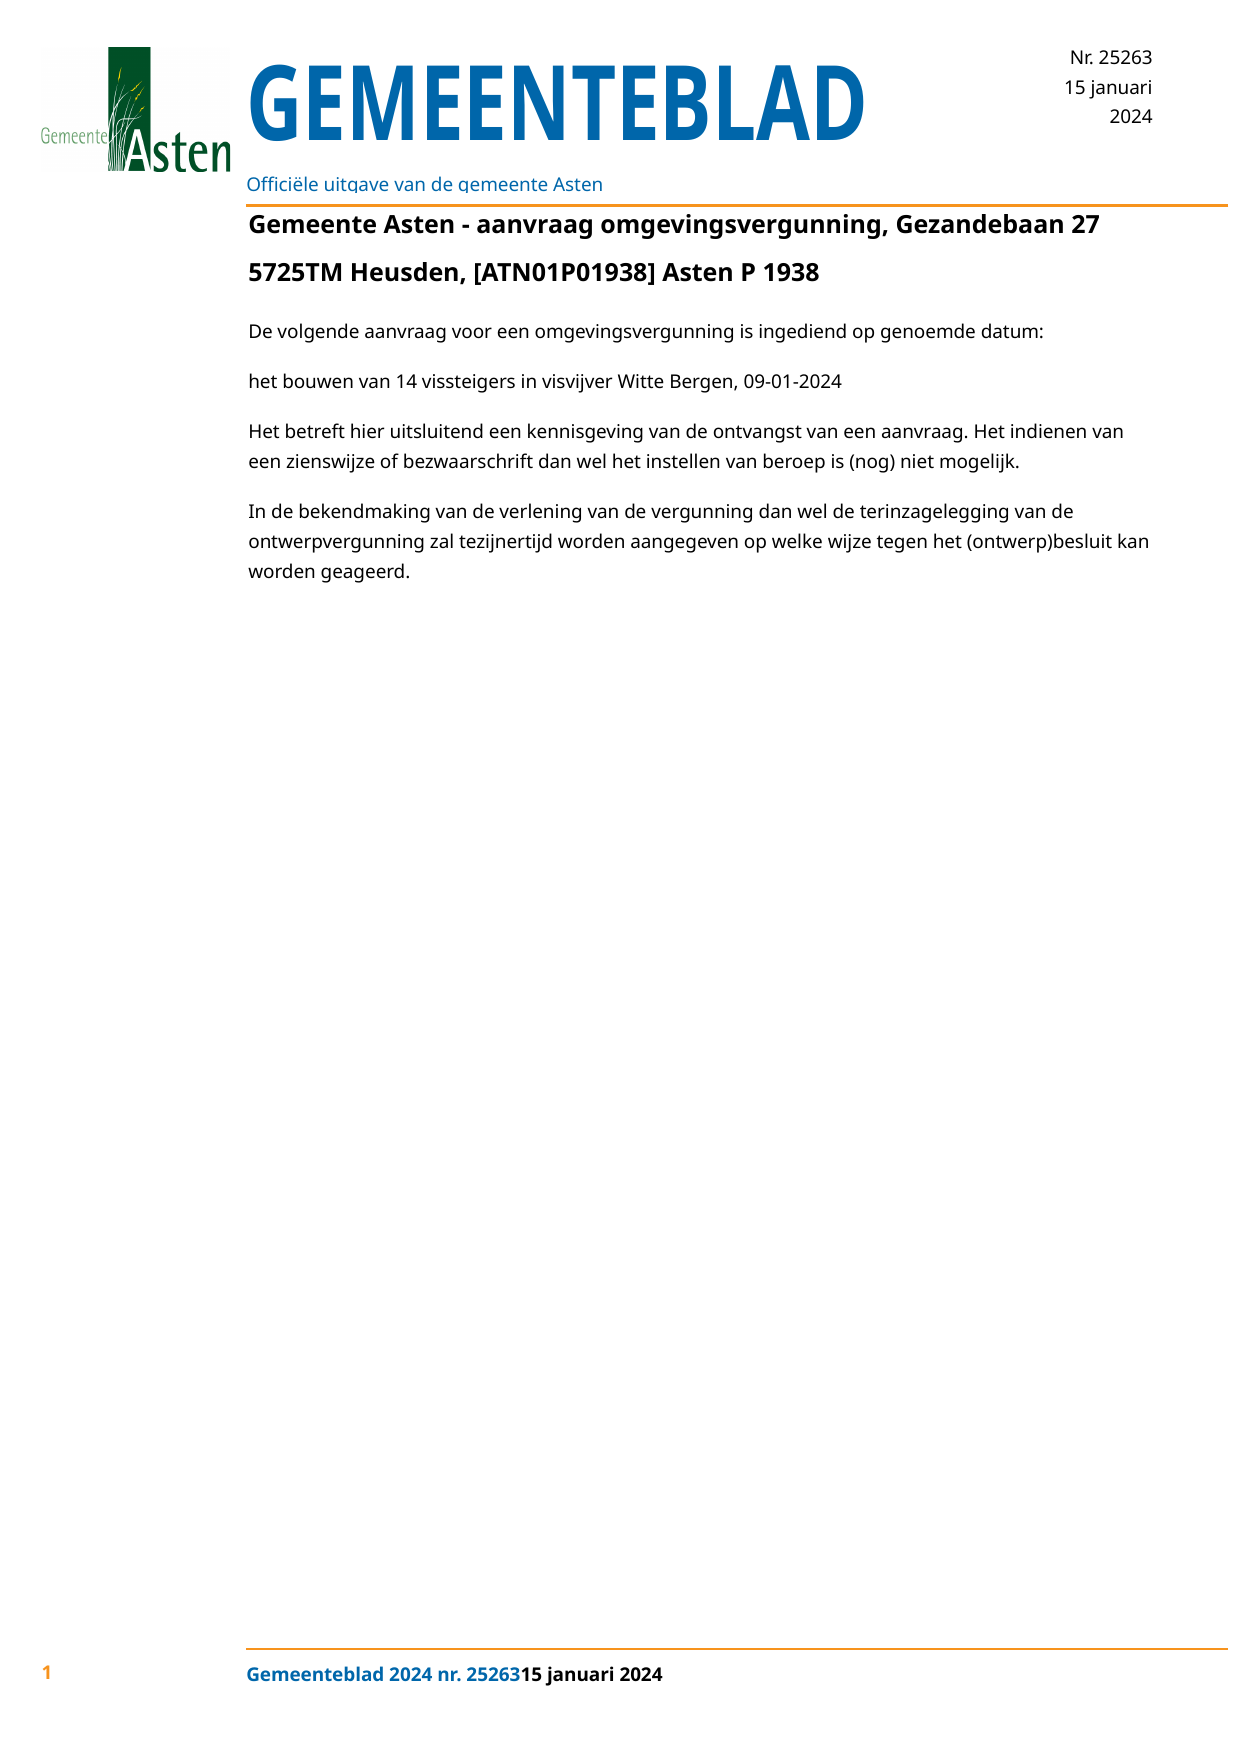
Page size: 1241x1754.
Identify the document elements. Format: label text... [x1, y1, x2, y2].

text het bouwen van 14 vissteigers in visvijver Witte Bergen, 09-01-2024 [248, 368, 1152, 394]
text In de bekendmaking van de verlening van de vergunning dan wel de terinzagelegging van de ontwerpvergunning zal tezijnertijd worden aangegeven op welke wijze tegen het (ontwerp)besluit kan worden geageerd. [248, 499, 1152, 584]
text De volgende aanvraag voor een omgevingsvergunning is ingediend op genoemde datum: [248, 318, 1152, 344]
text Gemeente Asten - aanvraag omgevingsvergunning, Gezandebaan 27 5725TM Heusden, [ATN01P01938] Asten P 1938 [248, 207, 1152, 288]
picture [41, 47, 231, 172]
text Het betreft hier uitsluitend een kennisgeving van de ontvangst van een aanvraag. Het indienen van een zienswijze of bezwaarschrift dan wel het instellen van beroep is (nog) niet mogelijk. [248, 419, 1152, 474]
